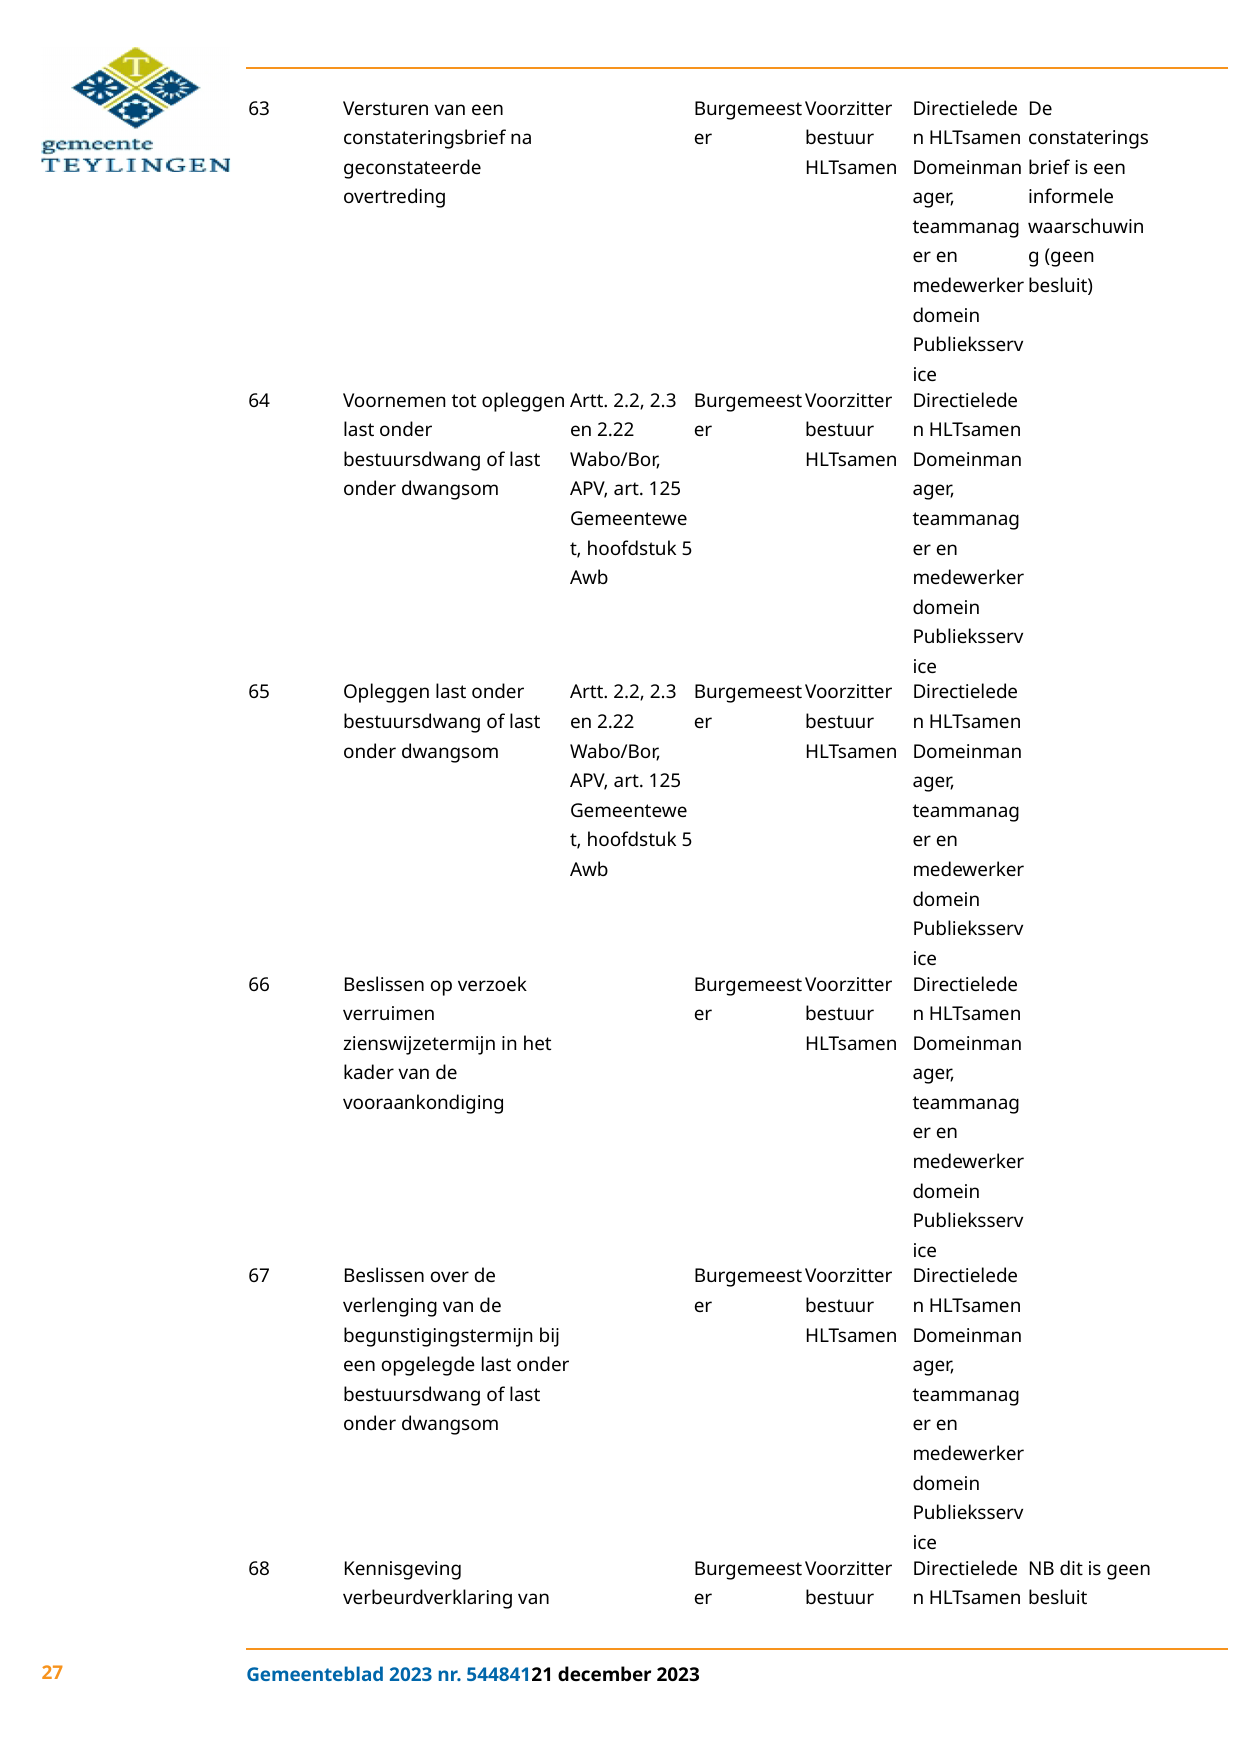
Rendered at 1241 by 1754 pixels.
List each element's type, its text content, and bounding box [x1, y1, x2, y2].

table_cell Directieleden HLTsamen Domeinmanager, teammanager en medewerker domein Publieksservice [912, 679, 1028, 971]
table_cell [570, 971, 693, 1263]
table_cell Kennisgeving verbeurdverklaring van [343, 1555, 570, 1610]
table_cell 64 [248, 387, 343, 679]
table_cell Directieleden HLTsamen Domeinmanager, teammanager en medewerker domein Publieksservice [912, 95, 1028, 387]
table_cell 65 [248, 679, 343, 971]
table_cell Voorzitter bestuur HLTsamen [805, 95, 912, 387]
table_cell Voorzitter bestuur HLTsamen [805, 387, 912, 679]
picture [41, 47, 231, 172]
table_cell Opleggen last onder bestuursdwang of last onder dwangsom [343, 679, 570, 971]
table_cell 66 [248, 971, 343, 1263]
table_cell [570, 95, 693, 387]
table_cell Directieleden HLTsamen Domeinmanager, teammanager en medewerker domein Publieksservice [912, 971, 1028, 1263]
table_cell [570, 1555, 693, 1610]
table_cell [1028, 679, 1152, 971]
table_cell Voorzitter bestuur HLTsamen [805, 679, 912, 971]
table_cell [1028, 387, 1152, 679]
table_cell De constateringsbrief is een informele waarschuwing (geen besluit) [1028, 95, 1152, 387]
table_cell Burgemeester [694, 679, 805, 971]
table_cell 63 [248, 95, 343, 387]
table_cell Voorzitter bestuur HLTsamen [805, 971, 912, 1263]
table_cell Artt. 2.2, 2.3 en 2.22 Wabo/Bor, APV, art. 125 Gemeentewet, hoofdstuk 5 Awb [570, 387, 693, 679]
table_cell Burgemeester [694, 387, 805, 679]
table_cell Burgemeester [694, 95, 805, 387]
table_cell Directieleden HLTsamen [912, 1555, 1028, 1610]
table_cell Burgemeester [694, 971, 805, 1263]
table_cell [570, 1263, 693, 1555]
table_cell 68 [248, 1555, 343, 1610]
table_cell Voorzitter bestuur HLTsamen [805, 1263, 912, 1555]
table_cell Beslissen over de verlenging van de begunstigingstermijn bij een opgelegde last onder bestuursdwang of last onder dwangsom [343, 1263, 570, 1555]
table_cell Versturen van een constateringsbrief na geconstateerde overtreding [343, 95, 570, 387]
table_cell Directieleden HLTsamen Domeinmanager, teammanager en medewerker domein Publieksservice [912, 1263, 1028, 1555]
table_cell [1028, 971, 1152, 1263]
table_cell Beslissen op verzoek verruimen zienswijzetermijn in het kader van de vooraankondiging [343, 971, 570, 1263]
table_cell NB dit is geen besluit [1028, 1555, 1152, 1610]
table_cell Burgemeester [694, 1555, 805, 1610]
table_cell 67 [248, 1263, 343, 1555]
table_cell Directieleden HLTsamen Domeinmanager, teammanager en medewerker domein Publieksservice [912, 387, 1028, 679]
table_cell Burgemeester [694, 1263, 805, 1555]
table_cell Voorzitter bestuur [805, 1555, 912, 1610]
table_cell Artt. 2.2, 2.3 en 2.22 Wabo/Bor, APV, art. 125 Gemeentewet, hoofdstuk 5 Awb [570, 679, 693, 971]
table_cell Voornemen tot opleggen last onder bestuursdwang of last onder dwangsom [343, 387, 570, 679]
table_cell [1028, 1263, 1152, 1555]
